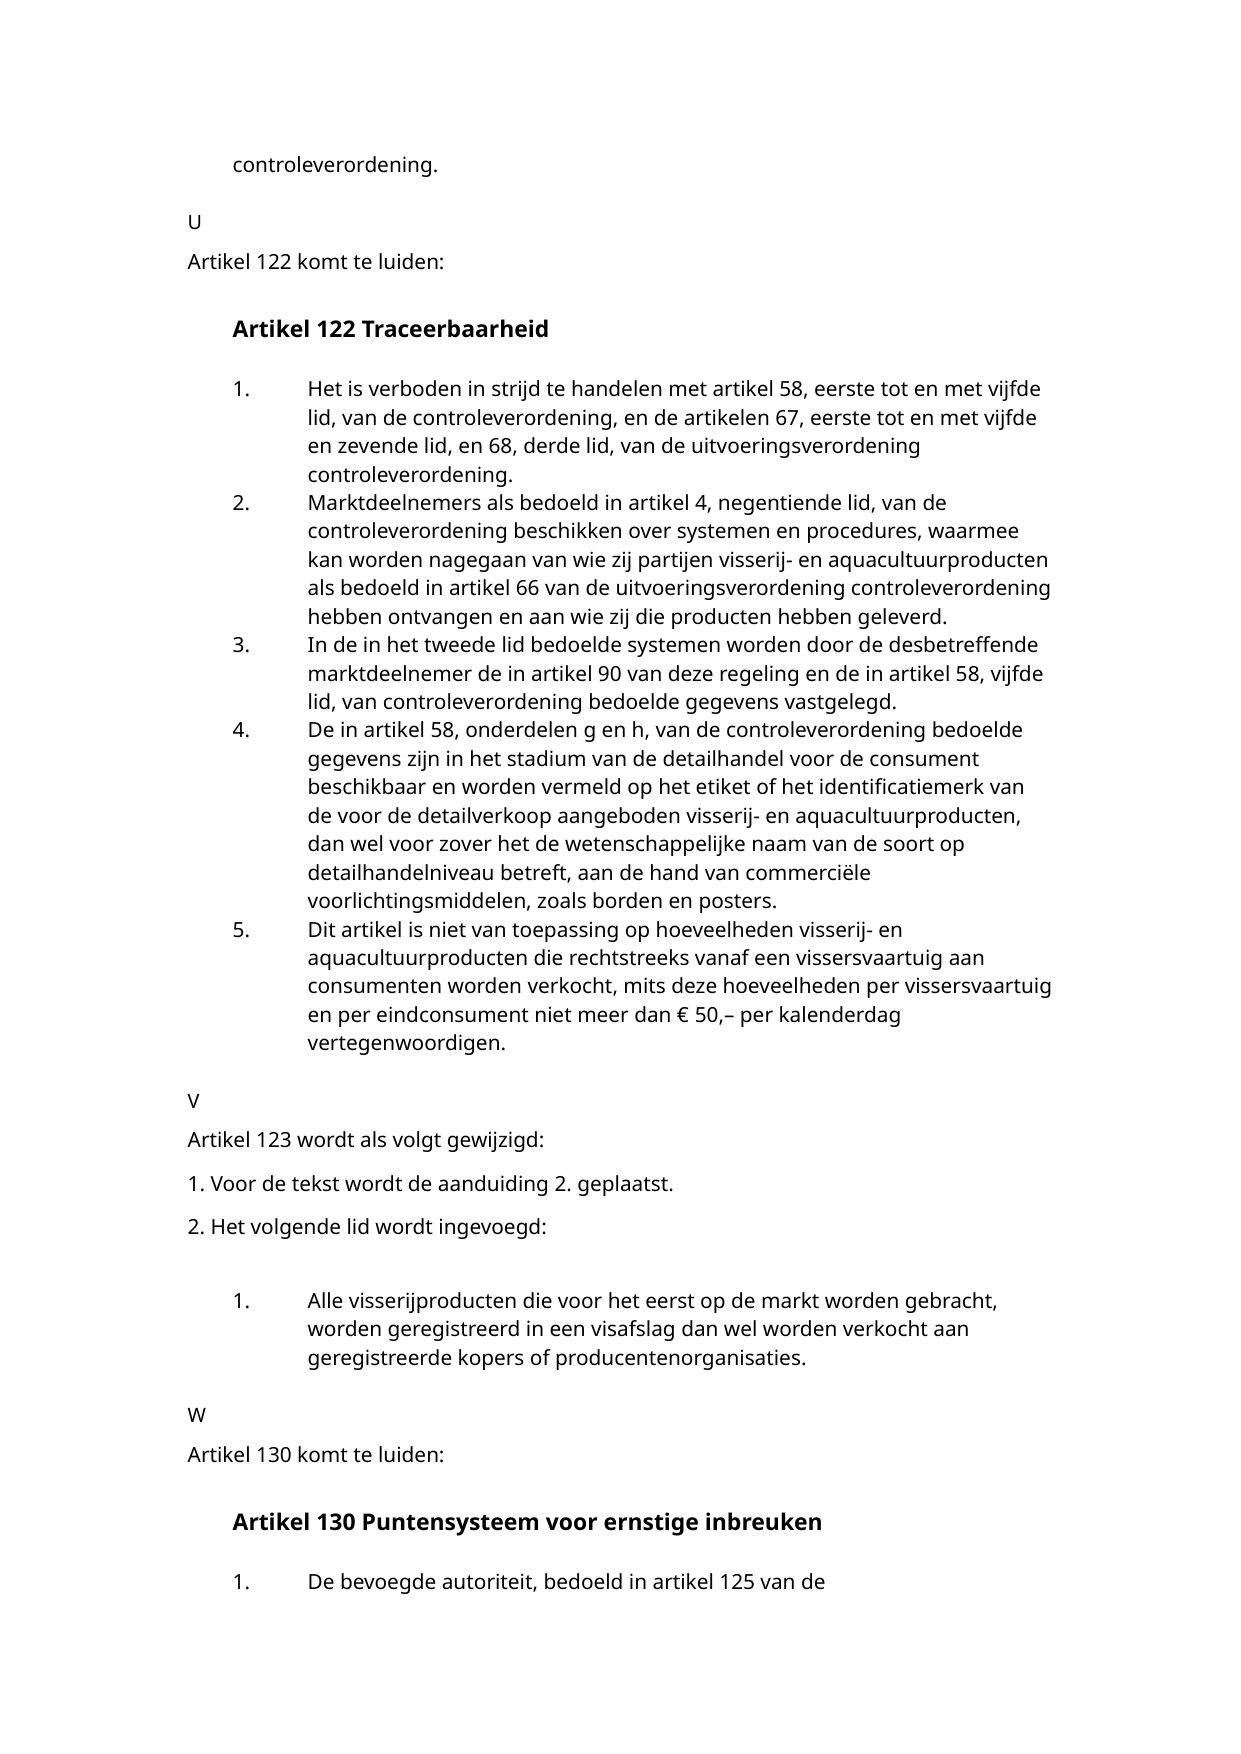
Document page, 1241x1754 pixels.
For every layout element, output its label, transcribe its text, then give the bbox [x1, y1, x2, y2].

text V [187, 1087, 1053, 1114]
list De in artikel 58, onderdelen g en h, van de controleverordening bedoelde gegevens zijn in het stadium van de detailhandel voor de consument beschikbaar en worden vermeld op het etiket of het identificatiemerk van de voor de detailverkoop aangeboden visserij- en aquacultuurproducten, dan wel voor zover het de wetenschappelijke naam van de soort op detailhandelniveau betreft, aan de hand van commerciële voorlichtingsmiddelen, zoals borden en posters. [232, 716, 1053, 915]
text 2. Het volgende lid wordt ingevoegd: [187, 1212, 1053, 1241]
text controleverordening. [232, 150, 1053, 178]
list Alle visserijproducten die voor het eerst op de markt worden gebracht, worden geregistreerd in een visafslag dan wel worden verkocht aan geregistreerde kopers of producentenorganisaties. [232, 1286, 1053, 1371]
text 1. Voor de tekst wordt de aanduiding 2. geplaatst. [187, 1169, 1053, 1197]
text Artikel 130 komt te luiden: [187, 1440, 1053, 1468]
subtitle Artikel 130 Puntensysteem voor ernstige inbreuken [232, 1506, 1053, 1537]
list In de in het tweede lid bedoelde systemen worden door de desbetreffende marktdeelnemer de in artikel 90 van deze regeling en de in artikel 58, vijfde lid, van controleverordening bedoelde gegevens vastgelegd. [232, 630, 1053, 716]
text Artikel 122 komt te luiden: [187, 247, 1053, 276]
list De bevoegde autoriteit, bedoeld in artikel 125 van de [232, 1567, 1053, 1596]
text W [187, 1401, 1053, 1428]
text Artikel 123 wordt als volgt gewijzigd: [187, 1126, 1053, 1154]
text U [187, 208, 1053, 235]
subtitle Artikel 122 Traceerbaarheid [232, 313, 1053, 344]
list Dit artikel is niet van toepassing op hoeveelheden visserij- en aquacultuurproducten die rechtstreeks vanaf een vissersvaartuig aan consumenten worden verkocht, mits deze hoeveelheden per vissersvaartuig en per eindconsument niet meer dan € 50,– per kalenderdag vertegenwoordigen. [232, 915, 1053, 1057]
list Het is verboden in strijd te handelen met artikel 58, eerste tot en met vijfde lid, van de controleverordening, en de artikelen 67, eerste tot en met vijfde en zevende lid, en 68, derde lid, van de uitvoeringsverordening controleverordening. [232, 374, 1053, 488]
list Marktdeelnemers als bedoeld in artikel 4, negentiende lid, van de controleverordening beschikken over systemen en procedures, waarmee kan worden nagegaan van wie zij partijen visserij- en aquacultuurproducten als bedoeld in artikel 66 van de uitvoeringsverordening controleverordening hebben ontvangen en aan wie zij die producten hebben geleverd. [232, 488, 1053, 630]
